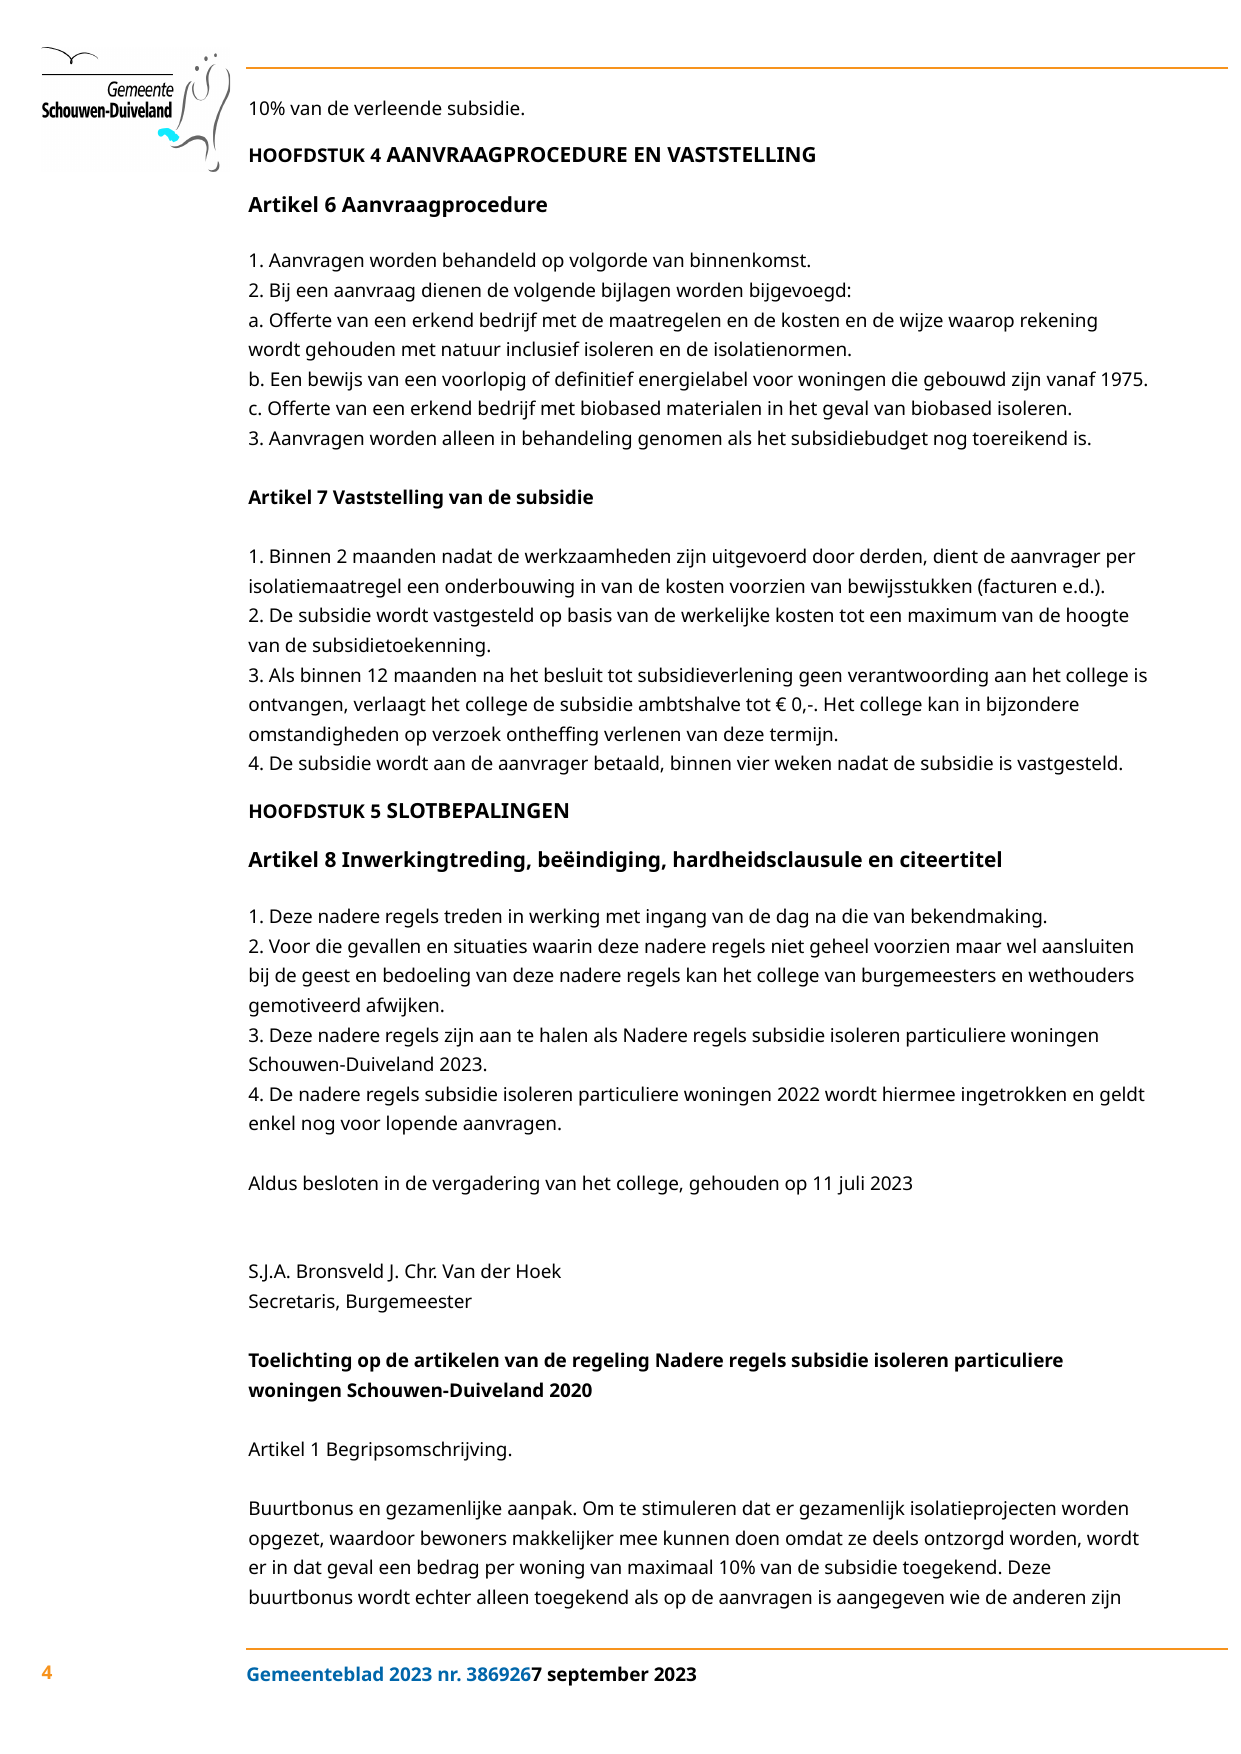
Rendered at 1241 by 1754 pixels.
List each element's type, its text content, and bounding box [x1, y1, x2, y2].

text c. Offerte van een erkend bedrijf met biobased materialen in het geval van biobased isoleren. [248, 396, 1152, 421]
text 3. Deze nadere regels zijn aan te halen als Nadere regels subsidie isoleren particuliere woningen Schouwen-Duiveland 2023. [248, 1022, 1152, 1077]
text 10% van de verleende subsidie. [248, 95, 1152, 121]
text Artikel 6 Aanvraagprocedure [248, 190, 1152, 218]
text 2. De subsidie wordt vastgesteld op basis van de werkelijke kosten tot een maximum van de hoogte van de subsidietoekenning. [248, 603, 1152, 658]
text Secretaris, Burgemeester [248, 1288, 1152, 1314]
text S.J.A. Bronsveld J. Chr. Van der Hoek [248, 1258, 1152, 1284]
text Artikel 7 Vaststelling van de subsidie [248, 484, 1152, 510]
text 1. Deze nadere regels treden in werking met ingang van de dag na die van bekendmaking. [248, 903, 1152, 929]
text a. Offerte van een erkend bedrijf met de maatregelen en de kosten en de wijze waarop rekening wordt gehouden met natuur inclusief isoleren en de isolatienormen. [248, 307, 1152, 362]
text 1. Binnen 2 maanden nadat de werkzaamheden zijn uitgevoerd door derden, dient de aanvrager per isolatiemaatregel een onderbouwing in van de kosten voorzien van bewijsstukken (facturen e.d.). [248, 543, 1152, 599]
text 4. De subsidie wordt aan de aanvrager betaald, binnen vier weken nadat de subsidie is vastgesteld. [248, 751, 1152, 776]
text Toelichting op de artikelen van de regeling Nadere regels subsidie isoleren particuliere woningen Schouwen-Duiveland 2020 [248, 1347, 1152, 1403]
text Aldus besloten in de vergadering van het college, gehouden op 11 juli 2023 [248, 1170, 1152, 1196]
text b. Een bewijs van een voorlopig of definitief energielabel voor woningen die gebouwd zijn vanaf 1975. [248, 366, 1152, 392]
text HOOFDSTUK 4 AANVRAAGPROCEDURE EN VASTSTELLING [248, 140, 1152, 169]
text Artikel 8 Inwerkingtreding, beëindiging, hardheidsclausule en citeertitel [248, 846, 1152, 874]
text Artikel 1 Begripsomschrijving. [248, 1436, 1152, 1462]
text Buurtbonus en gezamenlijke aanpak. Om te stimuleren dat er gezamenlijk isolatieprojecten worden opgezet, waardoor bewoners makkelijker mee kunnen doen omdat ze deels ontzorgd worden, wordt er in dat geval een bedrag per woning van maximaal 10% van de subsidie toegekend. Deze buurtbonus wordt echter alleen toegekend als op de aanvragen is aangegeven wie de anderen zijn [248, 1495, 1152, 1610]
text 2. Voor die gevallen en situaties waarin deze nadere regels niet geheel voorzien maar wel aansluiten bij de geest en bedoeling van deze nadere regels kan het college van burgemeesters en wethouders gemotiveerd afwijken. [248, 933, 1152, 1018]
text 2. Bij een aanvraag dienen de volgende bijlagen worden bijgevoegd: [248, 277, 1152, 303]
picture [41, 47, 231, 172]
text 4. De nadere regels subsidie isoleren particuliere woningen 2022 wordt hiermee ingetrokken en geldt enkel nog voor lopende aanvragen. [248, 1081, 1152, 1136]
text HOOFDSTUK 5 SLOTBEPALINGEN [248, 796, 1152, 825]
text 1. Aanvragen worden behandeld op volgorde van binnenkomst. [248, 248, 1152, 273]
text 3. Aanvragen worden alleen in behandeling genomen als het subsidiebudget nog toereikend is. [248, 425, 1152, 451]
text 3. Als binnen 12 maanden na het besluit tot subsidieverlening geen verantwoording aan het college is ontvangen, verlaagt het college de subsidie ambtshalve tot € 0,-. Het college kan in bijzondere omstandigheden op verzoek ontheffing verlenen van deze termijn. [248, 662, 1152, 747]
